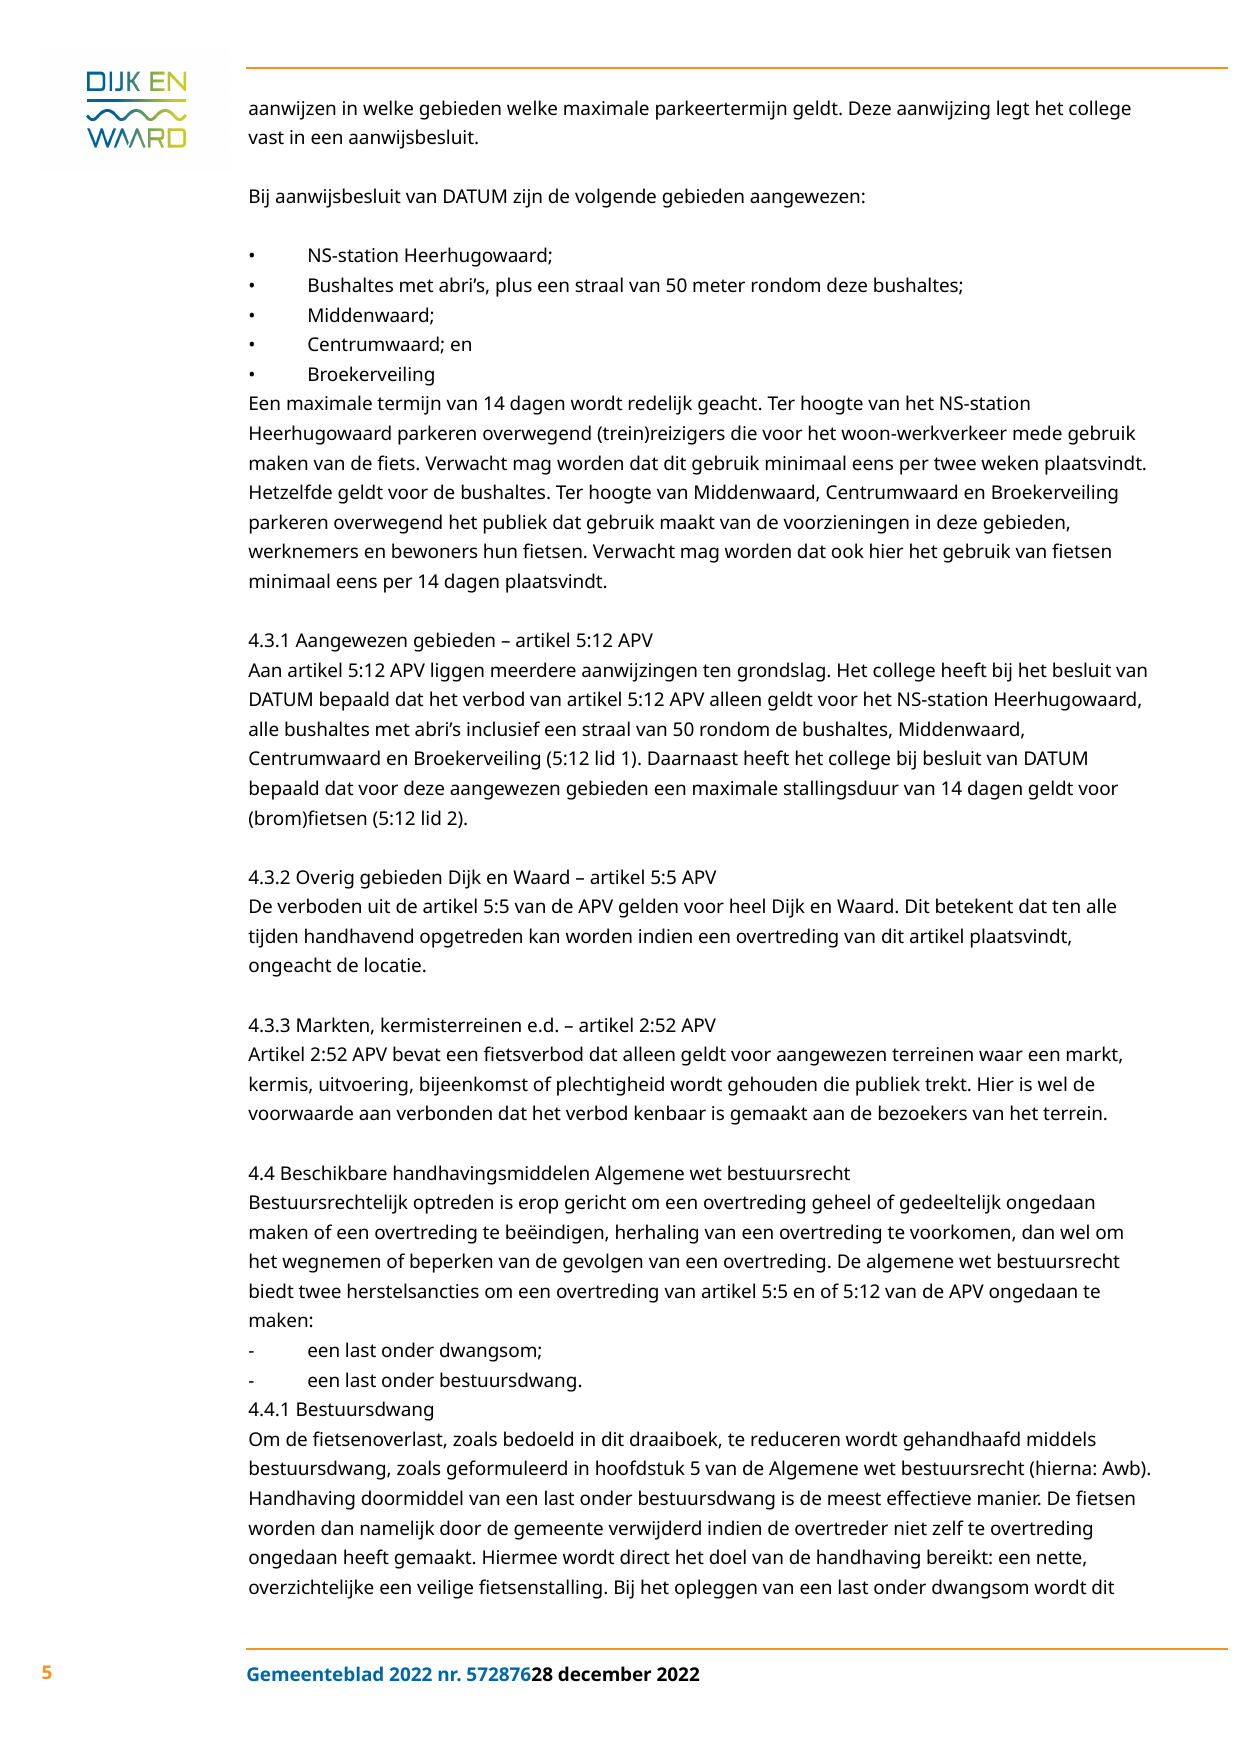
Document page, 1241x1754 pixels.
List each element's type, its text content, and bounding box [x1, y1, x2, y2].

text 4.3.1 Aangewezen gebieden – artikel 5:12 APV [248, 627, 1152, 653]
text 4.3.2 Overig gebieden Dijk en Waard – artikel 5:5 APV [248, 864, 1152, 890]
list Middenwaard; [248, 302, 1152, 328]
text Aan artikel 5:12 APV liggen meerdere aanwijzingen ten grondslag. Het college heeft bij het besluit van DATUM bepaald dat het verbod van artikel 5:12 APV alleen geldt voor het NS-station Heerhugowaard, alle bushaltes met abri’s inclusief een straal van 50 rondom de bushaltes, Middenwaard, Centrumwaard en Broekerveiling (5:12 lid 1). Daarnaast heeft het college bij besluit van DATUM bepaald dat voor deze aangewezen gebieden een maximale stallingsduur van 14 dagen geldt voor (brom)fietsen (5:12 lid 2). [248, 657, 1152, 831]
list Broekerveiling [248, 361, 1152, 387]
text Artikel 2:52 APV bevat een fietsverbod dat alleen geldt voor aangewezen terreinen waar een markt, kermis, uitvoering, bijeenkomst of plechtigheid wordt gehouden die publiek trekt. Hier is wel de voorwaarde aan verbonden dat het verbod kenbaar is gemaakt aan de bezoekers van het terrein. [248, 1041, 1152, 1126]
text 4.4.1 Bestuursdwang [248, 1396, 1152, 1422]
text De verboden uit de artikel 5:5 van de APV gelden voor heel Dijk en Waard. Dit betekent dat ten alle tijden handhavend opgetreden kan worden indien een overtreding van dit artikel plaatsvindt, ongeacht de locatie. [248, 893, 1152, 978]
list een last onder dwangsom; [248, 1337, 1152, 1363]
picture [41, 47, 231, 172]
list Centrumwaard; en [248, 331, 1152, 357]
list een last onder bestuursdwang. [248, 1367, 1152, 1393]
text 4.3.3 Markten, kermisterreinen e.d. – artikel 2:52 APV [248, 1012, 1152, 1038]
text Bij aanwijsbesluit van DATUM zijn de volgende gebieden aangewezen: [248, 183, 1152, 209]
text aanwijzen in welke gebieden welke maximale parkeertermijn geldt. Deze aanwijzing legt het college vast in een aanwijsbesluit. [248, 95, 1152, 150]
list Bushaltes met abri’s, plus een straal van 50 meter rondom deze bushaltes; [248, 272, 1152, 298]
text Bestuursrechtelijk optreden is erop gericht om een overtreding geheel of gedeeltelijk ongedaan maken of een overtreding te beëindigen, herhaling van een overtreding te voorkomen, dan wel om het wegnemen of beperken van de gevolgen van een overtreding. De algemene wet bestuursrecht biedt twee herstelsancties om een overtreding van artikel 5:5 en of 5:12 van de APV ongedaan te maken: [248, 1189, 1152, 1333]
list NS-station Heerhugowaard; [248, 243, 1152, 268]
text Om de fietsenoverlast, zoals bedoeld in dit draaiboek, te reduceren wordt gehandhaafd middels bestuursdwang, zoals geformuleerd in hoofdstuk 5 van de Algemene wet bestuursrecht (hierna: Awb). Handhaving doormiddel van een last onder bestuursdwang is de meest effectieve manier. De fietsen worden dan namelijk door de gemeente verwijderd indien de overtreder niet zelf te overtreding ongedaan heeft gemaakt. Hiermee wordt direct het doel van de handhaving bereikt: een nette, overzichtelijke een veilige fietsenstalling. Bij het opleggen van een last onder dwangsom wordt dit [248, 1426, 1152, 1600]
text Een maximale termijn van 14 dagen wordt redelijk geacht. Ter hoogte van het NS-station Heerhugowaard parkeren overwegend (trein)reizigers die voor het woon-werkverkeer mede gebruik maken van de fiets. Verwacht mag worden dat dit gebruik minimaal eens per twee weken plaatsvindt. Hetzelfde geldt voor de bushaltes. Ter hoogte van Middenwaard, Centrumwaard en Broekerveiling parkeren overwegend het publiek dat gebruik maakt van de voorzieningen in deze gebieden, werknemers en bewoners hun fietsen. Verwacht mag worden dat ook hier het gebruik van fietsen minimaal eens per 14 dagen plaatsvindt. [248, 391, 1152, 594]
text 4.4 Beschikbare handhavingsmiddelen Algemene wet bestuursrecht [248, 1160, 1152, 1186]
